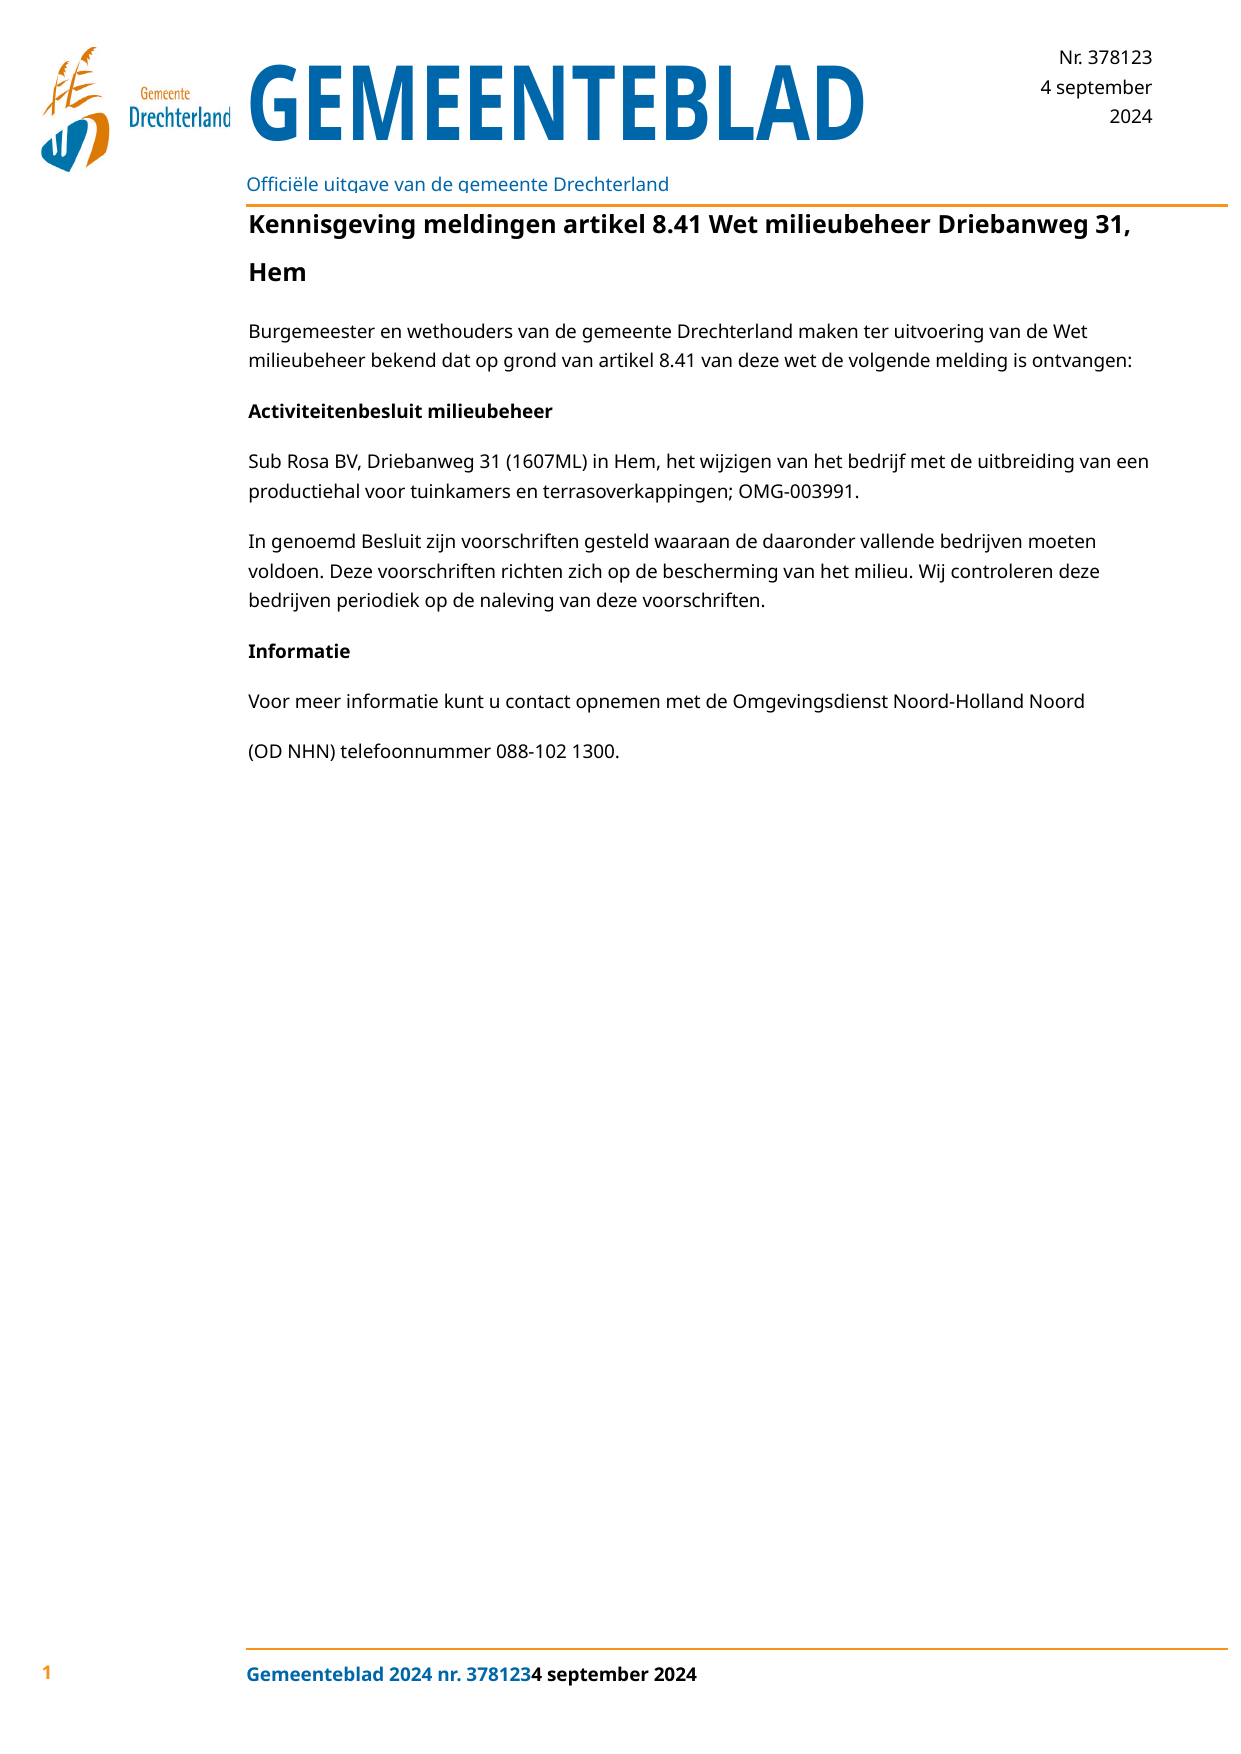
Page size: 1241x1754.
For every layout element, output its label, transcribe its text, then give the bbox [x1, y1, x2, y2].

text Voor meer informatie kunt u contact opnemen met de Omgevingsdienst Noord-Holland Noord [248, 688, 1152, 714]
text Burgemeester en wethouders van de gemeente Drechterland maken ter uitvoering van de Wet milieubeheer bekend dat op grond van artikel 8.41 van deze wet de volgende melding is ontvangen: [248, 318, 1152, 373]
picture [41, 158, 64, 172]
text Informatie [248, 638, 1152, 664]
picture [41, 47, 231, 172]
picture [226, 115, 231, 124]
text (OD NHN) telefoonnummer 088-102 1300. [248, 739, 1152, 764]
text Sub Rosa BV, Driebanweg 31 (1607ML) in Hem, het wijzigen van het bedrijf met de uitbreiding van een productiehal voor tuinkamers en terrasoverkappingen; OMG-003991. [248, 448, 1152, 504]
text Kennisgeving meldingen artikel 8.41 Wet milieubeheer Driebanweg 31, Hem [248, 207, 1152, 288]
text In genoemd Besluit zijn voorschriften gesteld waaraan de daaronder vallende bedrijven moeten voldoen. Deze voorschriften richten zich op de bescherming van het milieu. Wij controleren deze bedrijven periodiek op de naleving van deze voorschriften. [248, 528, 1152, 613]
text Activiteitenbesluit milieubeheer [248, 398, 1152, 424]
